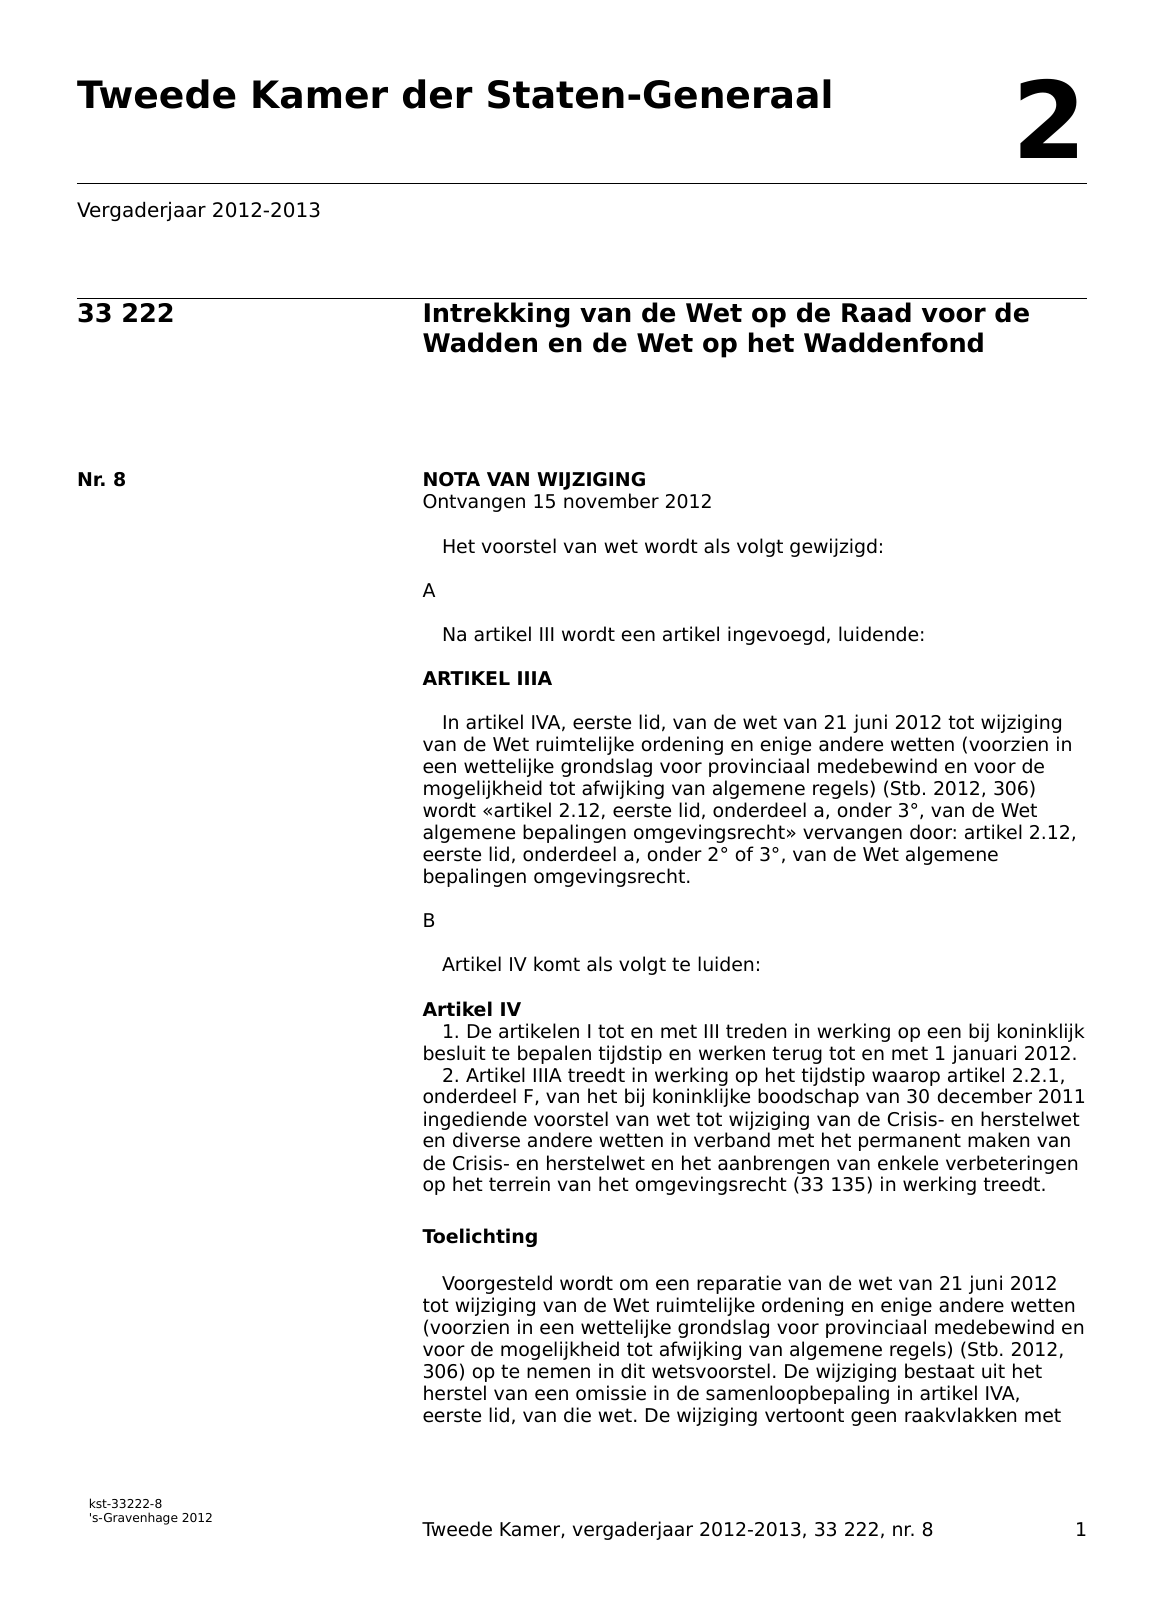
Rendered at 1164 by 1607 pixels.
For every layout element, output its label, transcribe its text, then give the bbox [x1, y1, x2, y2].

text kst-33222-8 [88, 1497, 323, 1511]
text Ontvangen 15 november 2012 [422, 491, 1087, 513]
subtitle A [422, 580, 1087, 602]
table_cell Vergaderjaar 2012-2013 [77, 184, 1087, 298]
text Na artikel III wordt een artikel ingevoegd, luidende: [422, 624, 1087, 646]
subtitle 33 222 Intrekking van de Wet op de Raad voor de Wadden en de Wet op het Waddenfond [77, 299, 1087, 358]
text Voorgesteld wordt om een reparatie van de wet van 21 juni 2012 tot wijziging van de Wet ruimtelijke ordening en enige andere wetten (voorzien in een wettelijke grondslag voor provinciaal medebewind en voor de mogelijkheid tot afwijking van algemene regels) (Stb. 2012, 306) op te nemen in dit wetsvoorstel. De wijziging bestaat uit het herstel van een omissie in de samenloopbepaling in artikel IVA, eerste lid, van die wet. De wijziging vertoont geen raakvlakken met [422, 1273, 1087, 1427]
table_header 2 [886, 59, 1087, 183]
text 2. Artikel IIIA treedt in werking op het tijdstip waarop artikel 2.2.1, onderdeel F, van het bij koninklijke boodschap van 30 december 2011 ingediende voorstel van wet tot wijziging van de Crisis- en herstelwet en diverse andere wetten in verband met het permanent maken van de Crisis- en herstelwet en het aanbrengen van enkele verbeteringen op het terrein van het omgevingsrecht (33 135) in werking treedt. [422, 1064, 1087, 1196]
subtitle Artikel IV [422, 998, 1087, 1021]
table_header Tweede Kamer der Staten-Generaal [77, 59, 886, 183]
text 's-Gravenhage 2012 [88, 1511, 323, 1525]
subtitle B [422, 910, 1087, 932]
subtitle Nr. 8 NOTA VAN WIJZIGING [77, 469, 1087, 491]
text Artikel IV komt als volgt te luiden: [422, 954, 1087, 976]
text In artikel IVA, eerste lid, van de wet van 21 juni 2012 tot wijziging van de Wet ruimtelijke ordening en enige andere wetten (voorzien in een wettelijke grondslag voor provinciaal medebewind en voor de mogelijkheid tot afwijking van algemene regels) (Stb. 2012, 306) wordt «artikel 2.12, eerste lid, onderdeel a, onder 3°, van de Wet algemene bepalingen omgevingsrecht» vervangen door: artikel 2.12, eerste lid, onderdeel a, onder 2° of 3°, van de Wet algemene bepalingen omgevingsrecht. [422, 712, 1087, 888]
subtitle ARTIKEL IIIA [422, 668, 1087, 690]
text 1. De artikelen I tot en met III treden in werking op een bij koninklijk besluit te bepalen tijdstip en werken terug tot en met 1 januari 2012. [422, 1021, 1087, 1064]
text Het voorstel van wet wordt als volgt gewijzigd: [422, 536, 1087, 557]
subtitle Toelichting [422, 1226, 1087, 1248]
